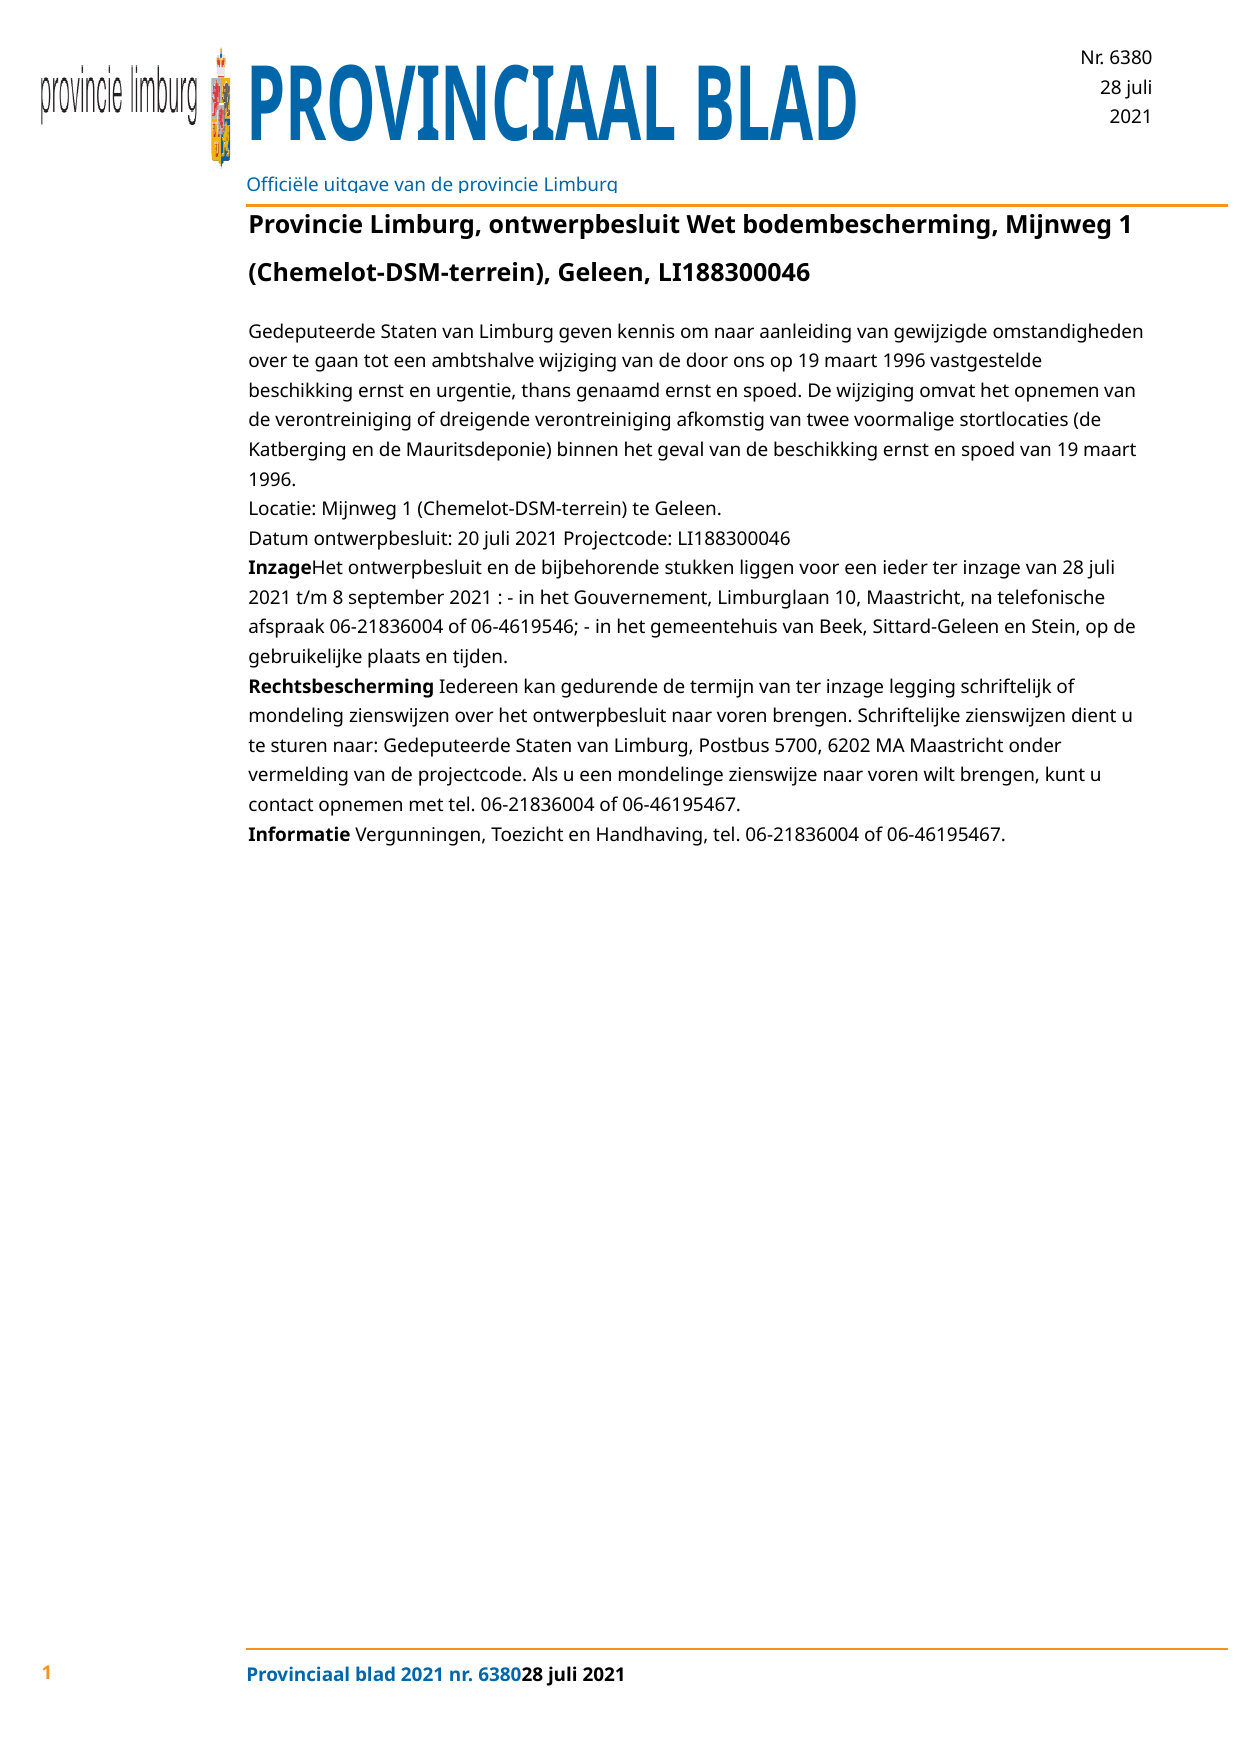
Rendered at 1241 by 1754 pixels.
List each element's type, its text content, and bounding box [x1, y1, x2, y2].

text InzageHet ontwerpbesluit en de bijbehorende stukken liggen voor een ieder ter inzage van 28 juli 2021 t/m 8 september 2021 : - in het Gouvernement, Limburglaan 10, Maastricht, na telefonische afspraak 06-21836004 of 06-4619546; - in het gemeentehuis van Beek, Sittard-Geleen en Stein, op de gebruikelijke plaats en tijden. [248, 554, 1152, 669]
text Gedeputeerde Staten van Limburg geven kennis om naar aanleiding van gewijzigde omstandigheden over te gaan tot een ambtshalve wijziging van de door ons op 19 maart 1996 vastgestelde beschikking ernst en urgentie, thans genaamd ernst en spoed. De wijziging omvat het opnemen van de verontreiniging of dreigende verontreiniging afkomstig van twee voormalige stortlocaties (de Katberging en de Mauritsdeponie) binnen het geval van de beschikking ernst en spoed van 19 maart 1996. [248, 318, 1152, 492]
text Rechtsbescherming Iedereen kan gedurende de termijn van ter inzage legging schriftelijk of mondeling zienswijzen over het ontwerpbesluit naar voren brengen. Schriftelijke zienswijzen dient u te sturen naar: Gedeputeerde Staten van Limburg, Postbus 5700, 6202 MA Maastricht onder vermelding van de projectcode. Als u een mondelinge zienswijze naar voren wilt brengen, kunt u contact opnemen met tel. 06-21836004 of 06-46195467. [248, 673, 1152, 817]
text Provincie Limburg, ontwerpbesluit Wet bodembescherming, Mijnweg 1 (Chemelot-DSM-terrein), Geleen, LI188300046 [248, 207, 1152, 288]
picture [41, 47, 231, 172]
text Datum ontwerpbesluit: 20 juli 2021 Projectcode: LI188300046 [248, 525, 1152, 551]
text Informatie Vergunningen, Toezicht en Handhaving, tel. 06-21836004 of 06-46195467. [248, 821, 1152, 847]
text Locatie: Mijnweg 1 (Chemelot-DSM-terrein) te Geleen. [248, 495, 1152, 521]
